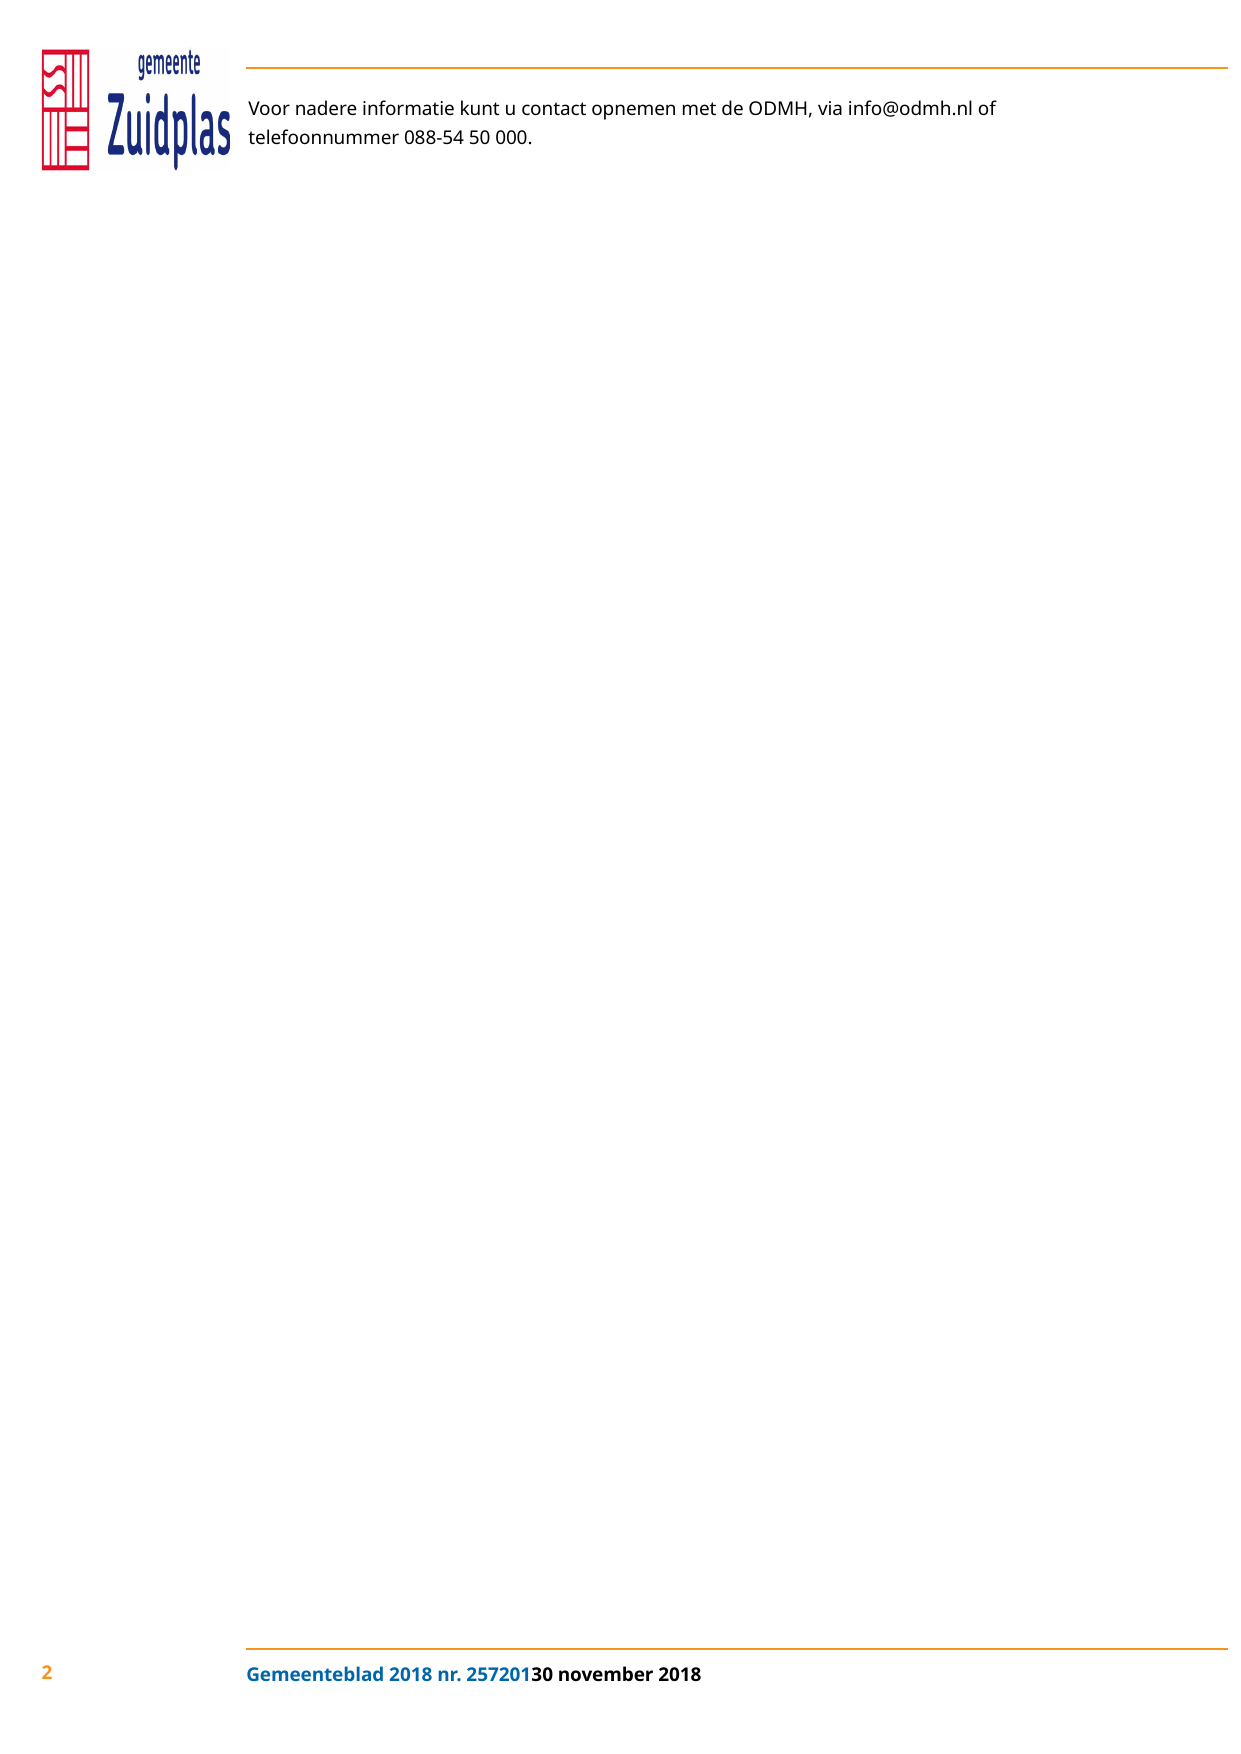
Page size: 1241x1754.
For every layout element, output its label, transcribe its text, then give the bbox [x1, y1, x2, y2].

text Voor nadere informatie kunt u contact opnemen met de ODMH, via info@odmh.nl of telefoonnummer 088-54 50 000. [248, 95, 1152, 150]
picture [41, 47, 231, 172]
